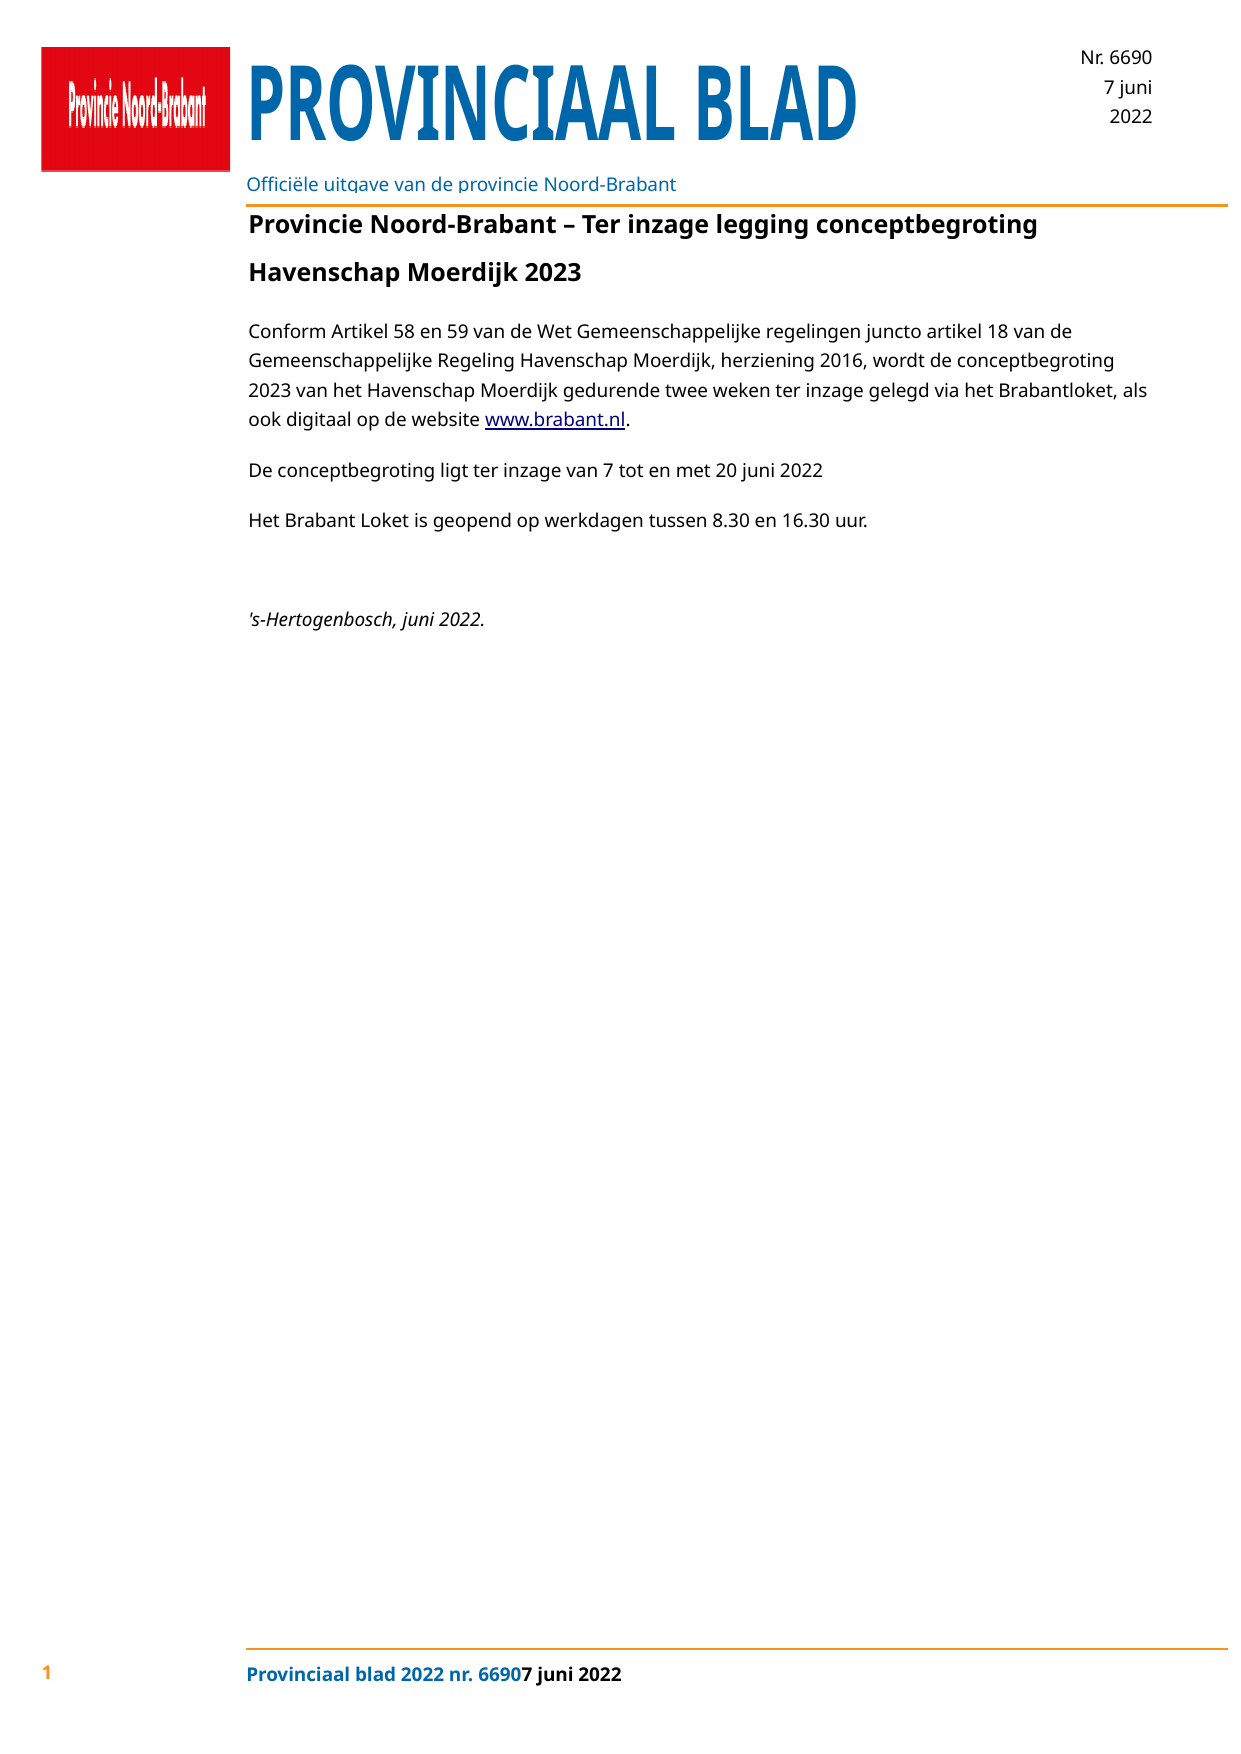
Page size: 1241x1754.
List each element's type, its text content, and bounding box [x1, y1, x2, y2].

picture [41, 47, 231, 172]
text De conceptbegroting ligt ter inzage van 7 tot en met 20 juni 2022 [248, 457, 1152, 483]
text Het Brabant Loket is geopend op werkdagen tussen 8.30 en 16.30 uur. [248, 507, 1152, 533]
text Conform Artikel 58 en 59 van de Wet Gemeenschappelijke regelingen juncto artikel 18 van de Gemeenschappelijke Regeling Havenschap Moerdijk, herziening 2016, wordt de conceptbegroting 2023 van het Havenschap Moerdijk gedurende twee weken ter inzage gelegd via het Brabantloket, als ook digitaal op de website www.brabant.nl. [248, 318, 1152, 432]
text Provincie Noord-Brabant – Ter inzage legging conceptbegroting Havenschap Moerdijk 2023 [248, 207, 1152, 288]
text 's-Hertogenbosch, juni 2022. [248, 606, 1152, 631]
